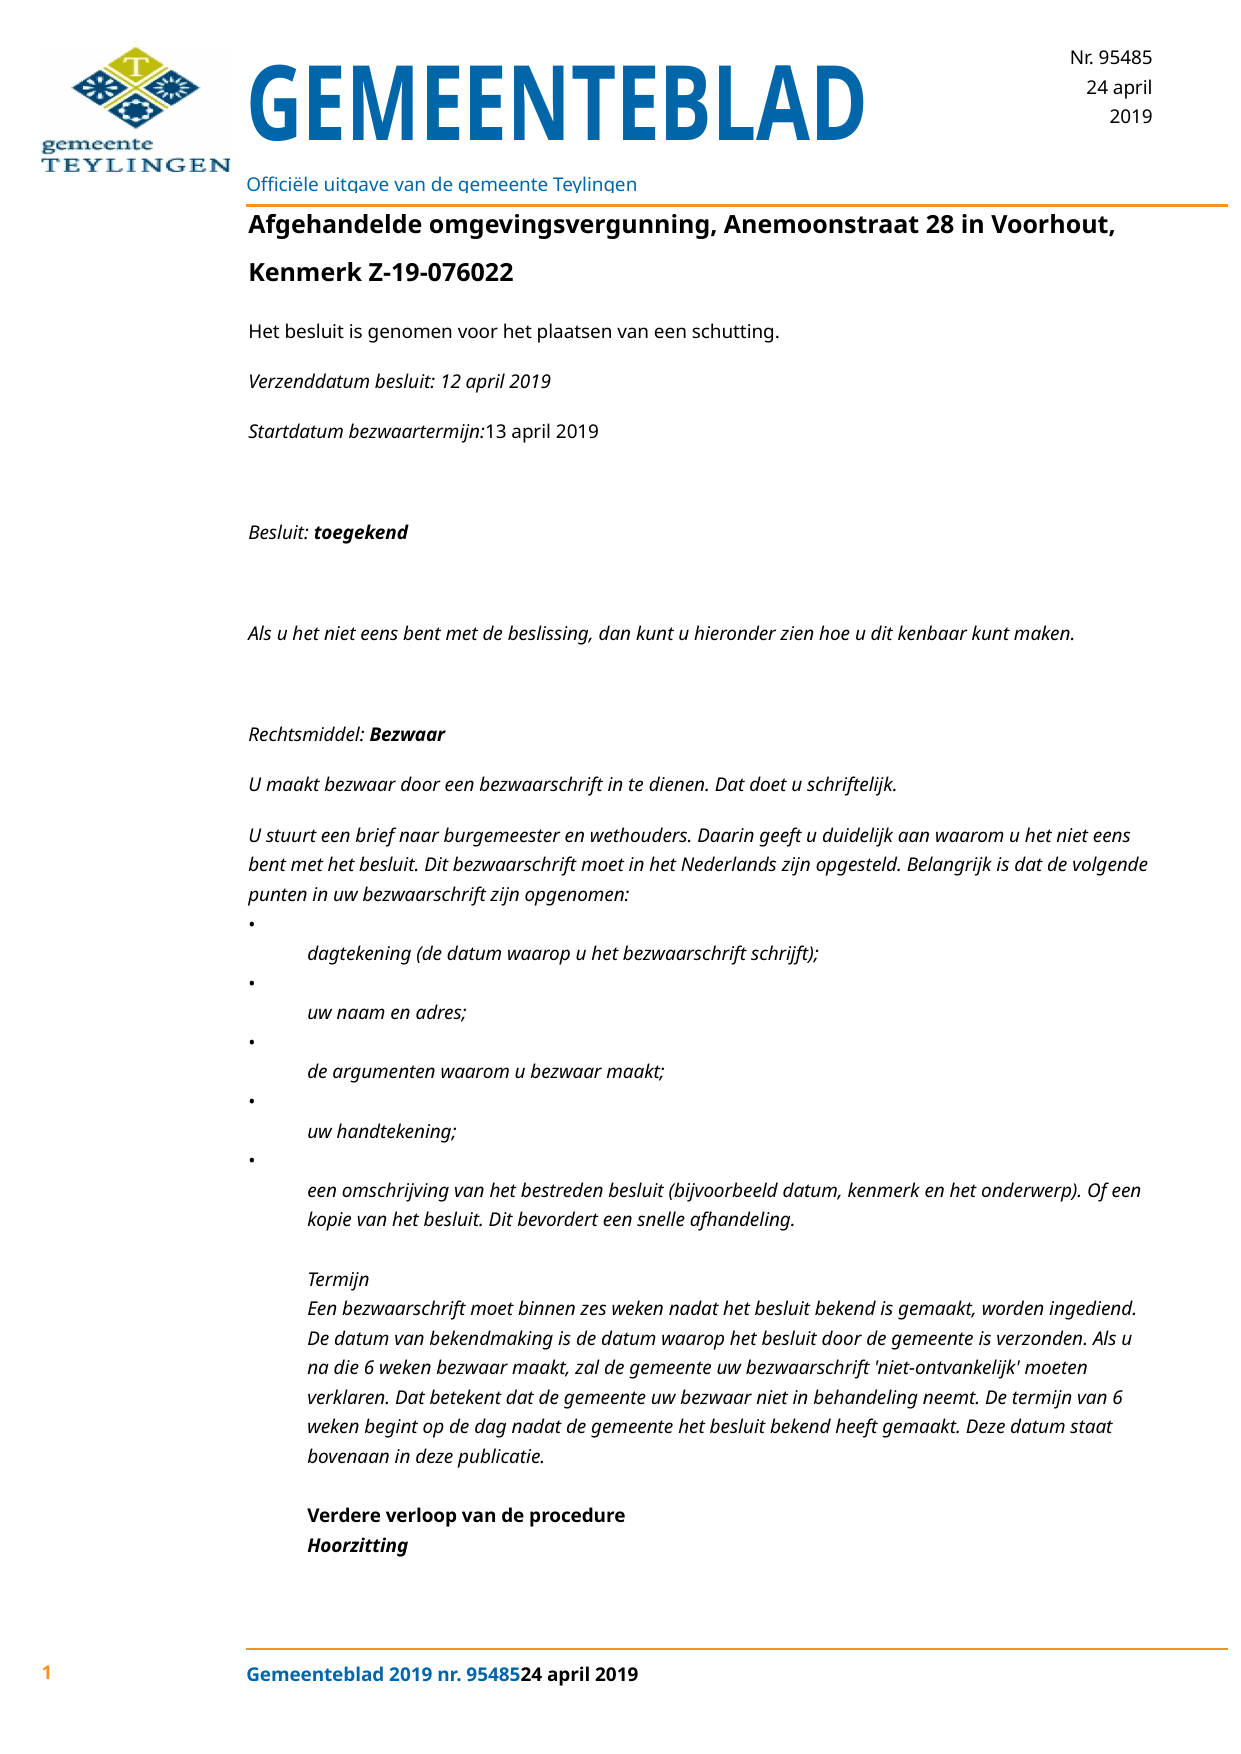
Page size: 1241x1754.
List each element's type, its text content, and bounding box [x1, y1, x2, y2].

text Startdatum bezwaartermijn:13 april 2019 [248, 419, 1152, 444]
list Verdere verloop van de procedure [248, 1502, 1152, 1528]
picture [41, 47, 231, 172]
text Besluit: toegekend [248, 519, 1152, 545]
text Verzenddatum besluit: 12 april 2019 [248, 368, 1152, 394]
list uw handtekening; [248, 1118, 1152, 1144]
list uw naam en adres; [248, 999, 1152, 1025]
text Rechtsmiddel: Bezwaar [248, 721, 1152, 747]
text Het besluit is genomen voor het plaatsen van een schutting. [248, 318, 1152, 344]
text U stuurt een brief naar burgemeester en wethouders. Daarin geeft u duidelijk aan waarom u het niet eens bent met het besluit. Dit bezwaarschrift moet in het Nederlands zijn opgesteld. Belangrijk is dat de volgende punten in uw bezwaarschrift zijn opgenomen: [248, 822, 1152, 907]
list de argumenten waarom u bezwaar maakt; [248, 1059, 1152, 1084]
list Een bezwaarschrift moet binnen zes weken nadat het besluit bekend is gemaakt, worden ingediend. De datum van bekendmaking is de datum waarop het besluit door de gemeente is verzonden. Als u na die 6 weken bezwaar maakt, zal de gemeente uw bezwaarschrift 'niet-ontvankelijk' moeten verklaren. Dat betekent dat de gemeente uw bezwaar niet in behandeling neemt. De termijn van 6 weken begint op de dag nadat de gemeente het besluit bekend heeft gemaakt. Deze datum staat bovenaan in deze publicatie. [248, 1295, 1152, 1469]
list Hoorzitting [248, 1532, 1152, 1558]
text Afgehandelde omgevingsvergunning, Anemoonstraat 28 in Voorhout, Kenmerk Z-19-076022 [248, 207, 1152, 288]
list Termijn [248, 1266, 1152, 1292]
list een omschrijving van het bestreden besluit (bijvoorbeeld datum, kenmerk en het onderwerp). Of een kopie van het besluit. Dit bevordert een snelle afhandeling. [248, 1177, 1152, 1232]
text Als u het niet eens bent met de beslissing, dan kunt u hieronder zien hoe u dit kenbaar kunt maken. [248, 620, 1152, 646]
list dagtekening (de datum waarop u het bezwaarschrift schrijft); [248, 940, 1152, 966]
text U maakt bezwaar door een bezwaarschrift in te dienen. Dat doet u schriftelijk. [248, 772, 1152, 797]
